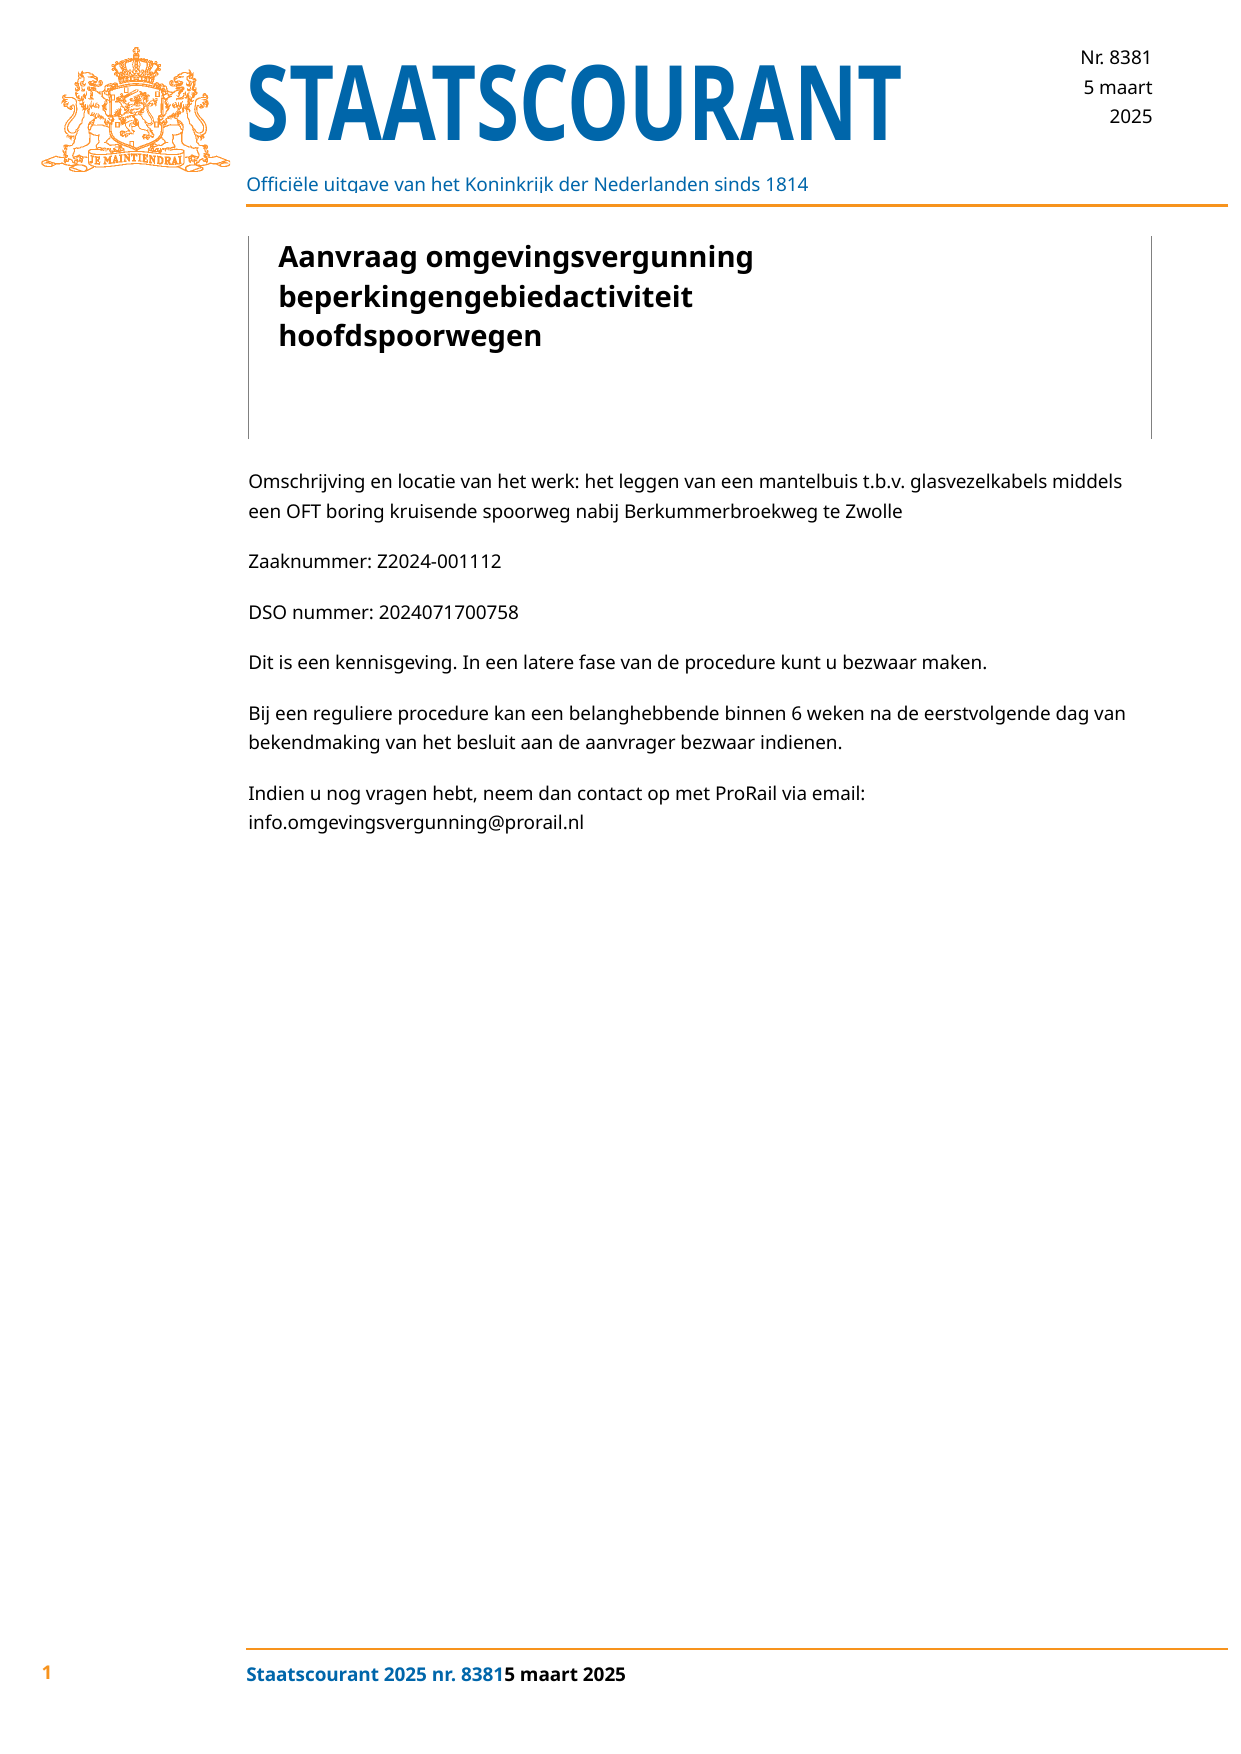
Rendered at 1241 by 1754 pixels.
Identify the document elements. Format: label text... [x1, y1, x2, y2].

table_header [1090, 236, 1151, 413]
picture [41, 47, 231, 172]
table_header [850, 414, 1151, 439]
text Indien u nog vragen hebt, neem dan contact op met ProRail via email: info.omgevingsvergunning@prorail.nl [248, 780, 1152, 835]
picture [912, 236, 1090, 414]
text Zaaknummer: Z2024-001112 [248, 549, 1152, 574]
text Dit is een kennisgeving. In een latere fase van de procedure kunt u bezwaar maken. [248, 649, 1152, 675]
table_header [850, 236, 912, 413]
text DSO nummer: 2024071700758 [248, 599, 1152, 625]
text Bij een reguliere procedure kan een belanghebbende binnen 6 weken na de eerstvolgende dag van bekendmaking van het besluit aan de aanvrager bezwaar indienen. [248, 700, 1152, 755]
table_header Aanvraag omgevingsvergunning beperkingengebiedactiviteit hoofdspoorwegen [249, 236, 850, 439]
text Omschrijving en locatie van het werk: het leggen van een mantelbuis t.b.v. glasvezelkabels middels een OFT boring kruisende spoorweg nabij Berkummerbroekweg te Zwolle [248, 469, 1152, 524]
